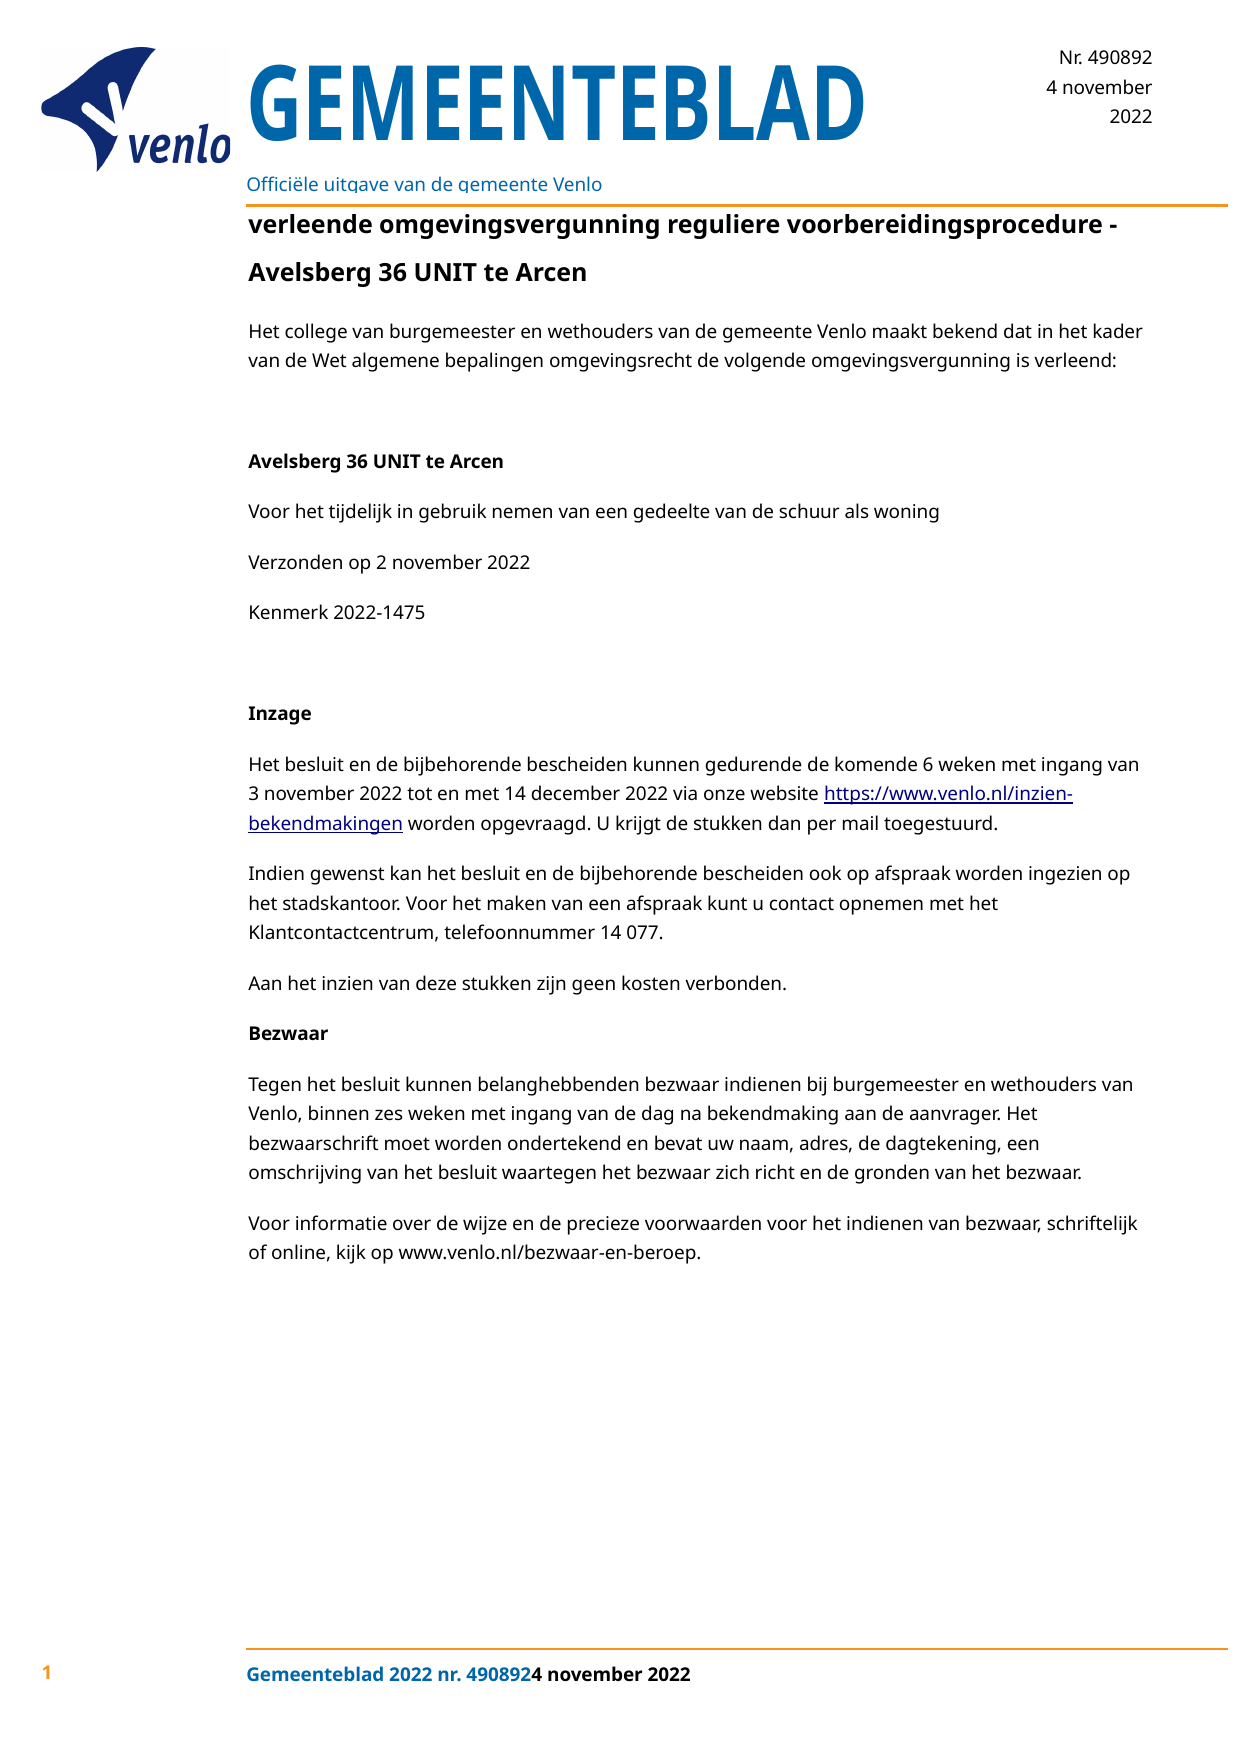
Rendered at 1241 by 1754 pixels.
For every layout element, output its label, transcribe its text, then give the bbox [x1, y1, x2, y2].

text Het besluit en de bijbehorende bescheiden kunnen gedurende de komende 6 weken met ingang van 3 november 2022 tot en met 14 december 2022 via onze website https://www.venlo.nl/inzien-bekendmakingen worden opgevraagd. U krijgt de stukken dan per mail toegestuurd. [248, 751, 1152, 836]
text Het college van burgemeester en wethouders van de gemeente Venlo maakt bekend dat in het kader van de Wet algemene bepalingen omgevingsrecht de volgende omgevingsvergunning is verleend: [248, 318, 1152, 373]
text Tegen het besluit kunnen belanghebbenden bezwaar indienen bij burgemeester en wethouders van Venlo, binnen zes weken met ingang van de dag na bekendmaking aan de aanvrager. Het bezwaarschrift moet worden ondertekend en bevat uw naam, adres, de dagtekening, een omschrijving van het besluit waartegen het bezwaar zich richt en de gronden van het bezwaar. [248, 1071, 1152, 1185]
text Indien gewenst kan het besluit en de bijbehorende bescheiden ook op afspraak worden ingezien op het stadskantoor. Voor het maken van een afspraak kunt u contact opnemen met het Klantcontactcentrum, telefoonnummer 14 077. [248, 860, 1152, 945]
text Voor het tijdelijk in gebruik nemen van een gedeelte van de schuur als woning [248, 499, 1152, 524]
text Voor informatie over de wijze en de precieze voorwaarden voor het indienen van bezwaar, schriftelijk of online, kijk op www.venlo.nl/bezwaar-en-beroep. [248, 1210, 1152, 1265]
text Inzage [248, 700, 1152, 726]
text Verzonden op 2 november 2022 [248, 549, 1152, 575]
text Aan het inzien van deze stukken zijn geen kosten verbonden. [248, 970, 1152, 996]
text Kenmerk 2022-1475 [248, 599, 1152, 625]
text Avelsberg 36 UNIT te Arcen [248, 448, 1152, 474]
picture [41, 47, 231, 172]
text verleende omgevingsvergunning reguliere voorbereidingsprocedure - Avelsberg 36 UNIT te Arcen [248, 207, 1152, 288]
text Bezwaar [248, 1020, 1152, 1046]
